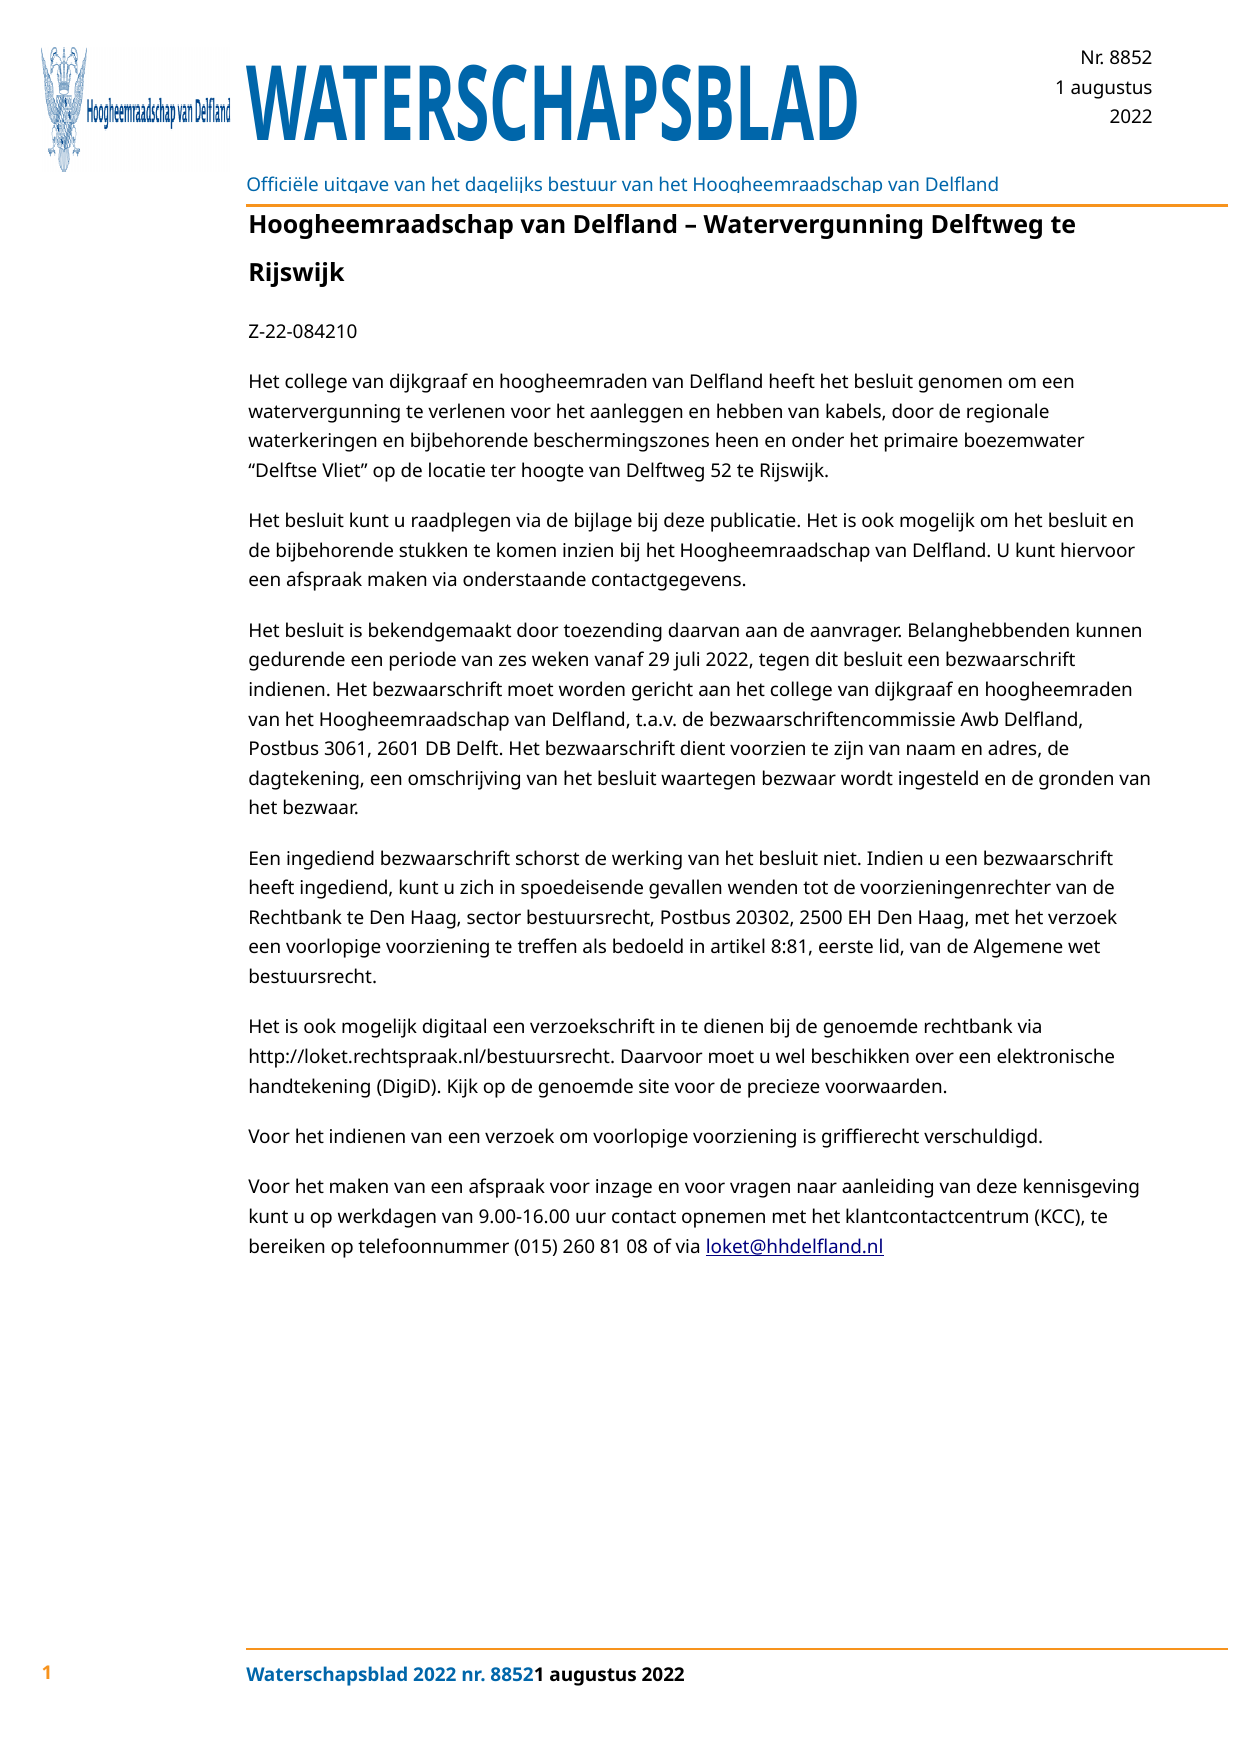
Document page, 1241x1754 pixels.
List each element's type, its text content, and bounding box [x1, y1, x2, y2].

text Voor het indienen van een verzoek om voorlopige voorziening is griffierecht verschuldigd. [248, 1123, 1152, 1149]
text Het is ook mogelijk digitaal een verzoekschrift in te dienen bij de genoemde rechtbank via http://loket.rechtspraak.nl/bestuursrecht. Daarvoor moet u wel beschikken over een elektronische handtekening (DigiD). Kijk op de genoemde site voor de precieze voorwaarden. [248, 1014, 1152, 1099]
text Het college van dijkgraaf en hoogheemraden van Delfland heeft het besluit genomen om een watervergunning te verlenen voor het aanleggen en hebben van kabels, door de regionale waterkeringen en bijbehorende beschermingszones heen en onder het primaire boezemwater “Delftse Vliet” op de locatie ter hoogte van Delftweg 52 te Rijswijk. [248, 368, 1152, 483]
picture [41, 47, 231, 172]
text Het besluit kunt u raadplegen via de bijlage bij deze publicatie. Het is ook mogelijk om het besluit en de bijbehorende stukken te komen inzien bij het Hoogheemraadschap van Delfland. U kunt hiervoor een afspraak maken via onderstaande contactgegevens. [248, 507, 1152, 592]
text Hoogheemraadschap van Delfland – Watervergunning Delftweg te Rijswijk [248, 207, 1152, 288]
text Het besluit is bekendgemaakt door toezending daarvan aan de aanvrager. Belanghebbenden kunnen gedurende een periode van zes weken vanaf 29 juli 2022, tegen dit besluit een bezwaarschrift indienen. Het bezwaarschrift moet worden gericht aan het college van dijkgraaf en hoogheemraden van het Hoogheemraadschap van Delfland, t.a.v. de bezwaarschriftencommissie Awb Delfland, Postbus 3061, 2601 DB Delft. Het bezwaarschrift dient voorzien te zijn van naam en adres, de dagtekening, een omschrijving van het besluit waartegen bezwaar wordt ingesteld en de gronden van het bezwaar. [248, 617, 1152, 820]
text Voor het maken van een afspraak voor inzage en voor vragen naar aanleiding van deze kennisgeving kunt u op werkdagen van 9.00-16.00 uur contact opnemen met het klantcontactcentrum (KCC), te bereiken op telefoonnummer (015) 260 81 08 of via loket@hhdelfland.nl [248, 1174, 1152, 1259]
text Een ingediend bezwaarschrift schorst de werking van het besluit niet. Indien u een bezwaarschrift heeft ingediend, kunt u zich in spoedeisende gevallen wenden tot de voorzieningenrechter van de Rechtbank te Den Haag, sector bestuursrecht, Postbus 20302, 2500 EH Den Haag, met het verzoek een voorlopige voorziening te treffen als bedoeld in artikel 8:81, eerste lid, van de Algemene wet bestuursrecht. [248, 845, 1152, 989]
text Z-22-084210 [248, 318, 1152, 344]
